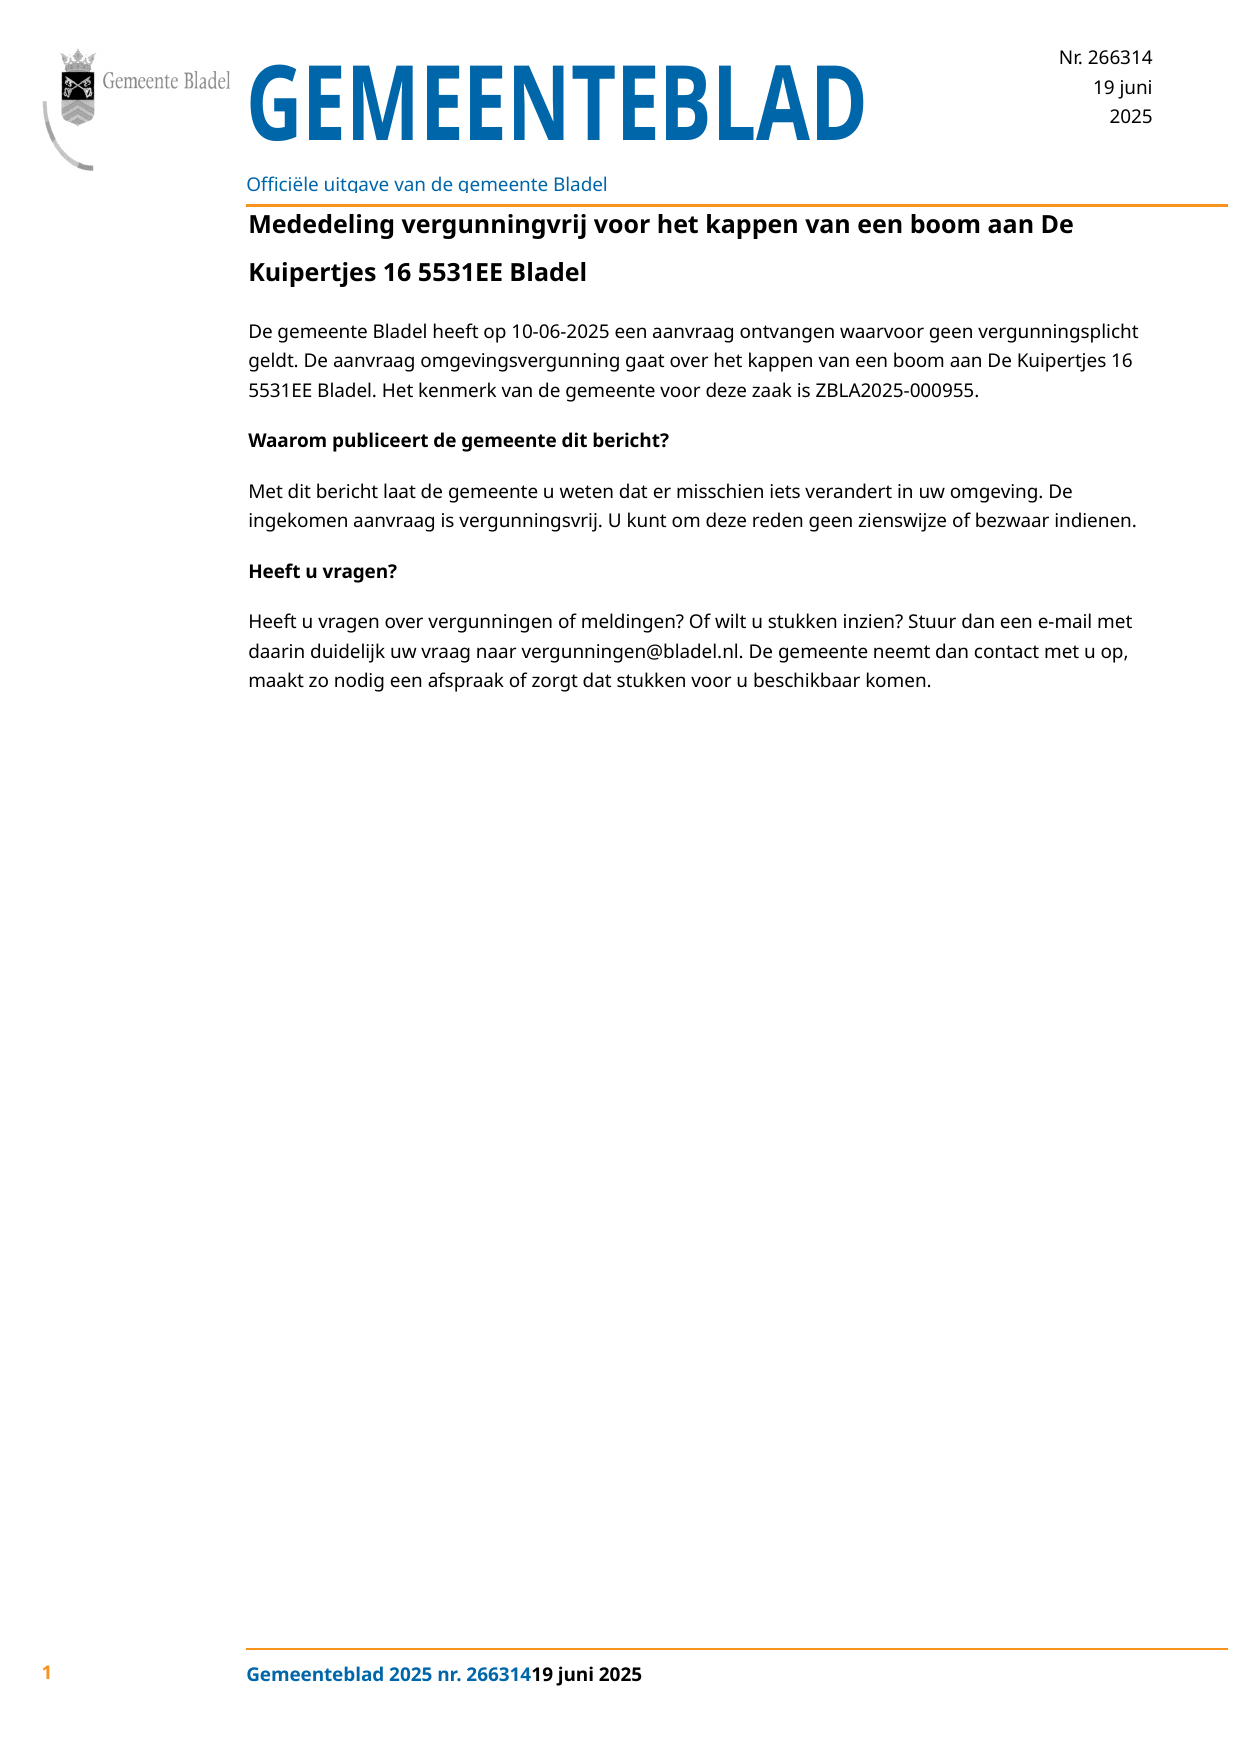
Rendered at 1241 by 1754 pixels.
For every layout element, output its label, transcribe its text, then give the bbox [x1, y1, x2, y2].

text De gemeente Bladel heeft op 10-06-2025 een aanvraag ontvangen waarvoor geen vergunningsplicht geldt. De aanvraag omgevingsvergunning gaat over het kappen van een boom aan De Kuipertjes 16 5531EE Bladel. Het kenmerk van de gemeente voor deze zaak is ZBLA2025-000955. [248, 318, 1152, 403]
text Heeft u vragen over vergunningen of meldingen? Of wilt u stukken inzien? Stuur dan een e-mail met daarin duidelijk uw vraag naar vergunningen@bladel.nl. De gemeente neemt dan contact met u op, maakt zo nodig een afspraak of zorgt dat stukken voor u beschikbaar komen. [248, 608, 1152, 693]
text Met dit bericht laat de gemeente u weten dat er misschien iets verandert in uw omgeving. De ingekomen aanvraag is vergunningsvrij. U kunt om deze reden geen zienswijze of bezwaar indienen. [248, 478, 1152, 533]
picture [41, 47, 231, 172]
text Waarom publiceert de gemeente dit bericht? [248, 427, 1152, 453]
text Mededeling vergunningvrij voor het kappen van een boom aan De Kuipertjes 16 5531EE Bladel [248, 207, 1152, 288]
text Heeft u vragen? [248, 558, 1152, 584]
